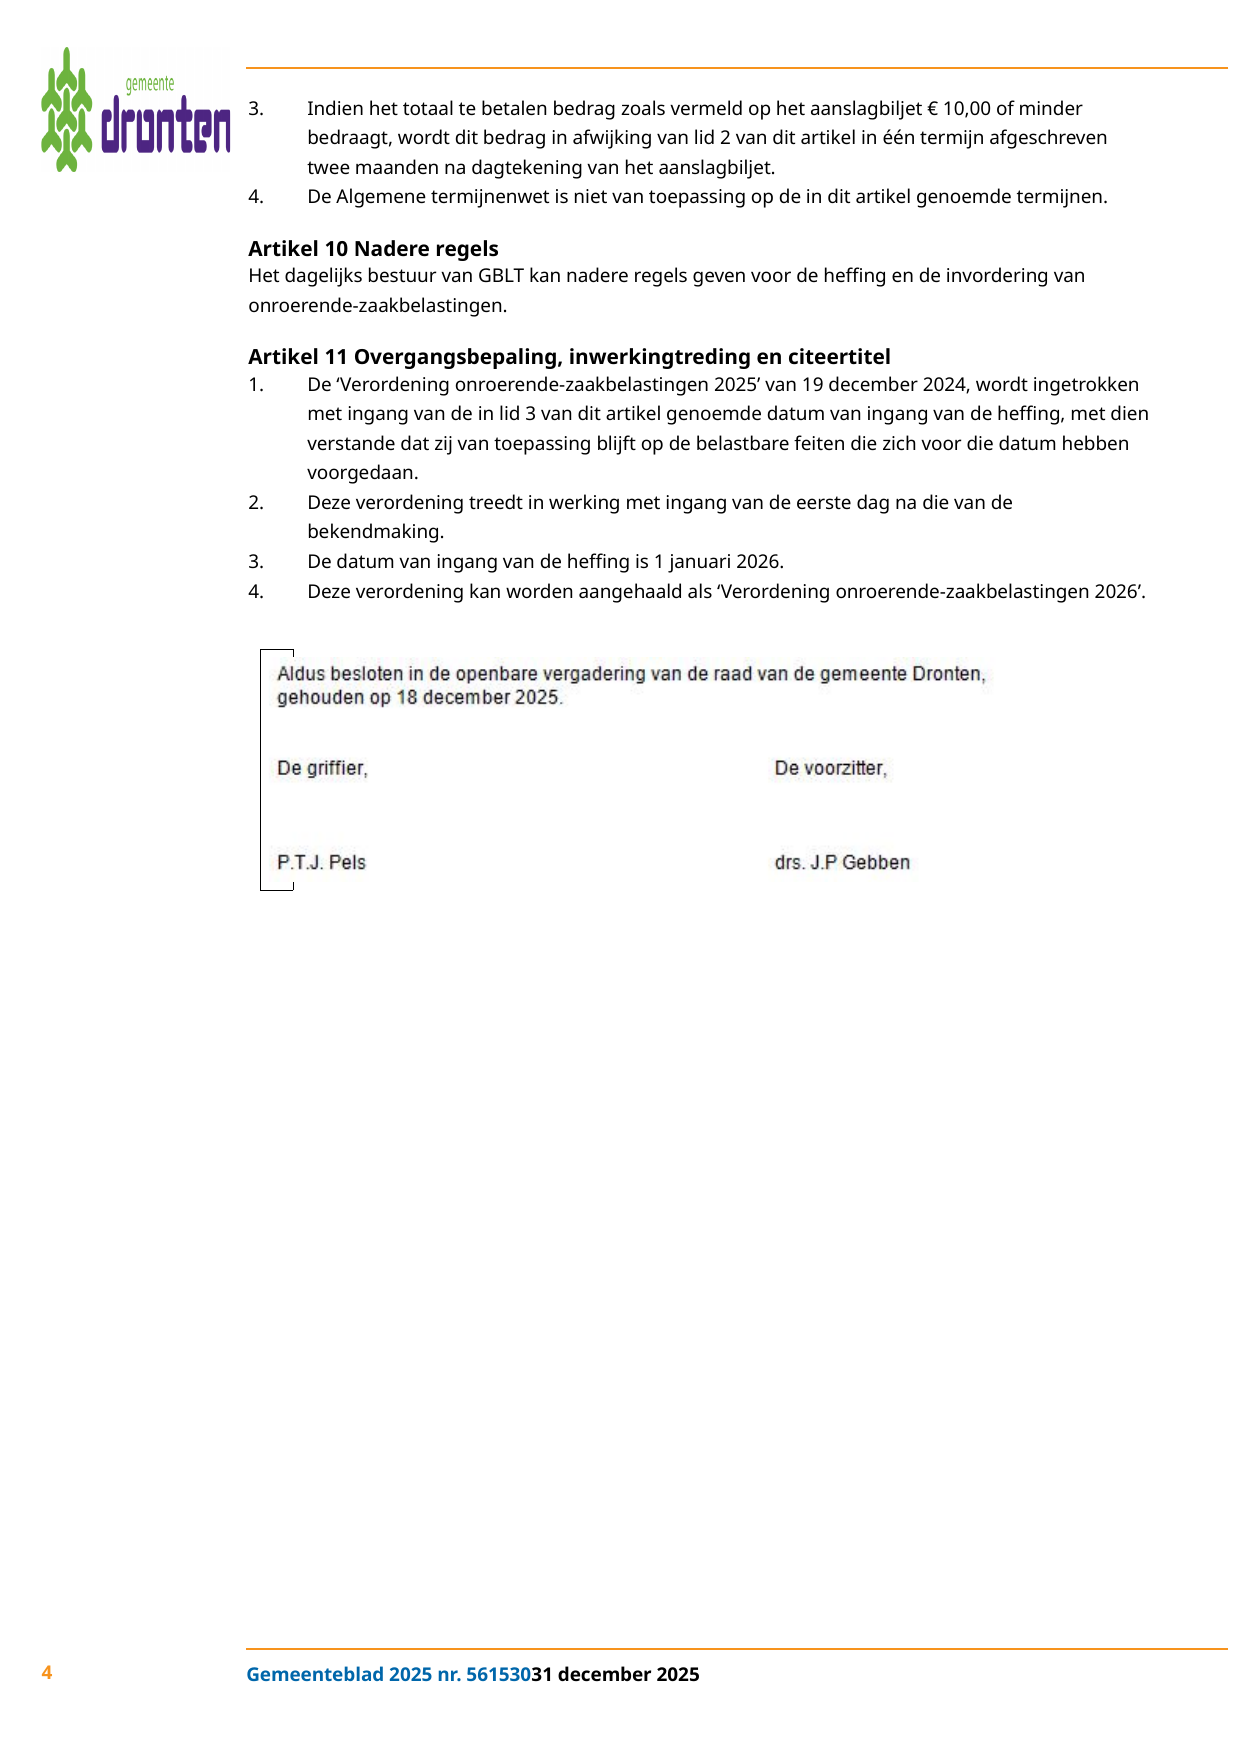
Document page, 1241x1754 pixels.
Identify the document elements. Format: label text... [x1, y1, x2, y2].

text Artikel 10 Nadere regels [248, 234, 1152, 262]
list De ‘Verordening onroerende-zaakbelastingen 2025’ van 19 december 2024, wordt ingetrokken met ingang van de in lid 3 van dit artikel genoemde datum van ingang van de heffing, met dien verstande dat zij van toepassing blijft op de belastbare feiten die zich voor die datum hebben voorgedaan. [248, 371, 1152, 485]
list Deze verordening treedt in werking met ingang van de eerste dag na die van de bekendmaking. [248, 489, 1152, 544]
text Het dagelijks bestuur van GBLT kan nadere regels geven voor de heffing en de invordering van onroerende-zaakbelastingen. [248, 262, 1152, 318]
list De Algemene termijnenwet is niet van toepassing op de in dit artikel genoemde termijnen. [248, 183, 1152, 209]
list Indien het totaal te betalen bedrag zoals vermeld op het aanslagbiljet € 10,00 of minder bedraagt, wordt dit bedrag in afwijking van lid 2 van dit artikel in één termijn afgeschreven twee maanden na dagtekening van het aanslagbiljet. [248, 95, 1152, 180]
list Deze verordening kan worden aangehaald als ‘Verordening onroerende-zaakbelastingen 2026’. [248, 578, 1152, 604]
list De datum van ingang van de heffing is 1 januari 2026. [248, 548, 1152, 574]
picture [268, 657, 997, 882]
picture [41, 47, 231, 172]
text Artikel 11 Overgangsbepaling, inwerkingtreding en citeertitel [248, 342, 1152, 371]
